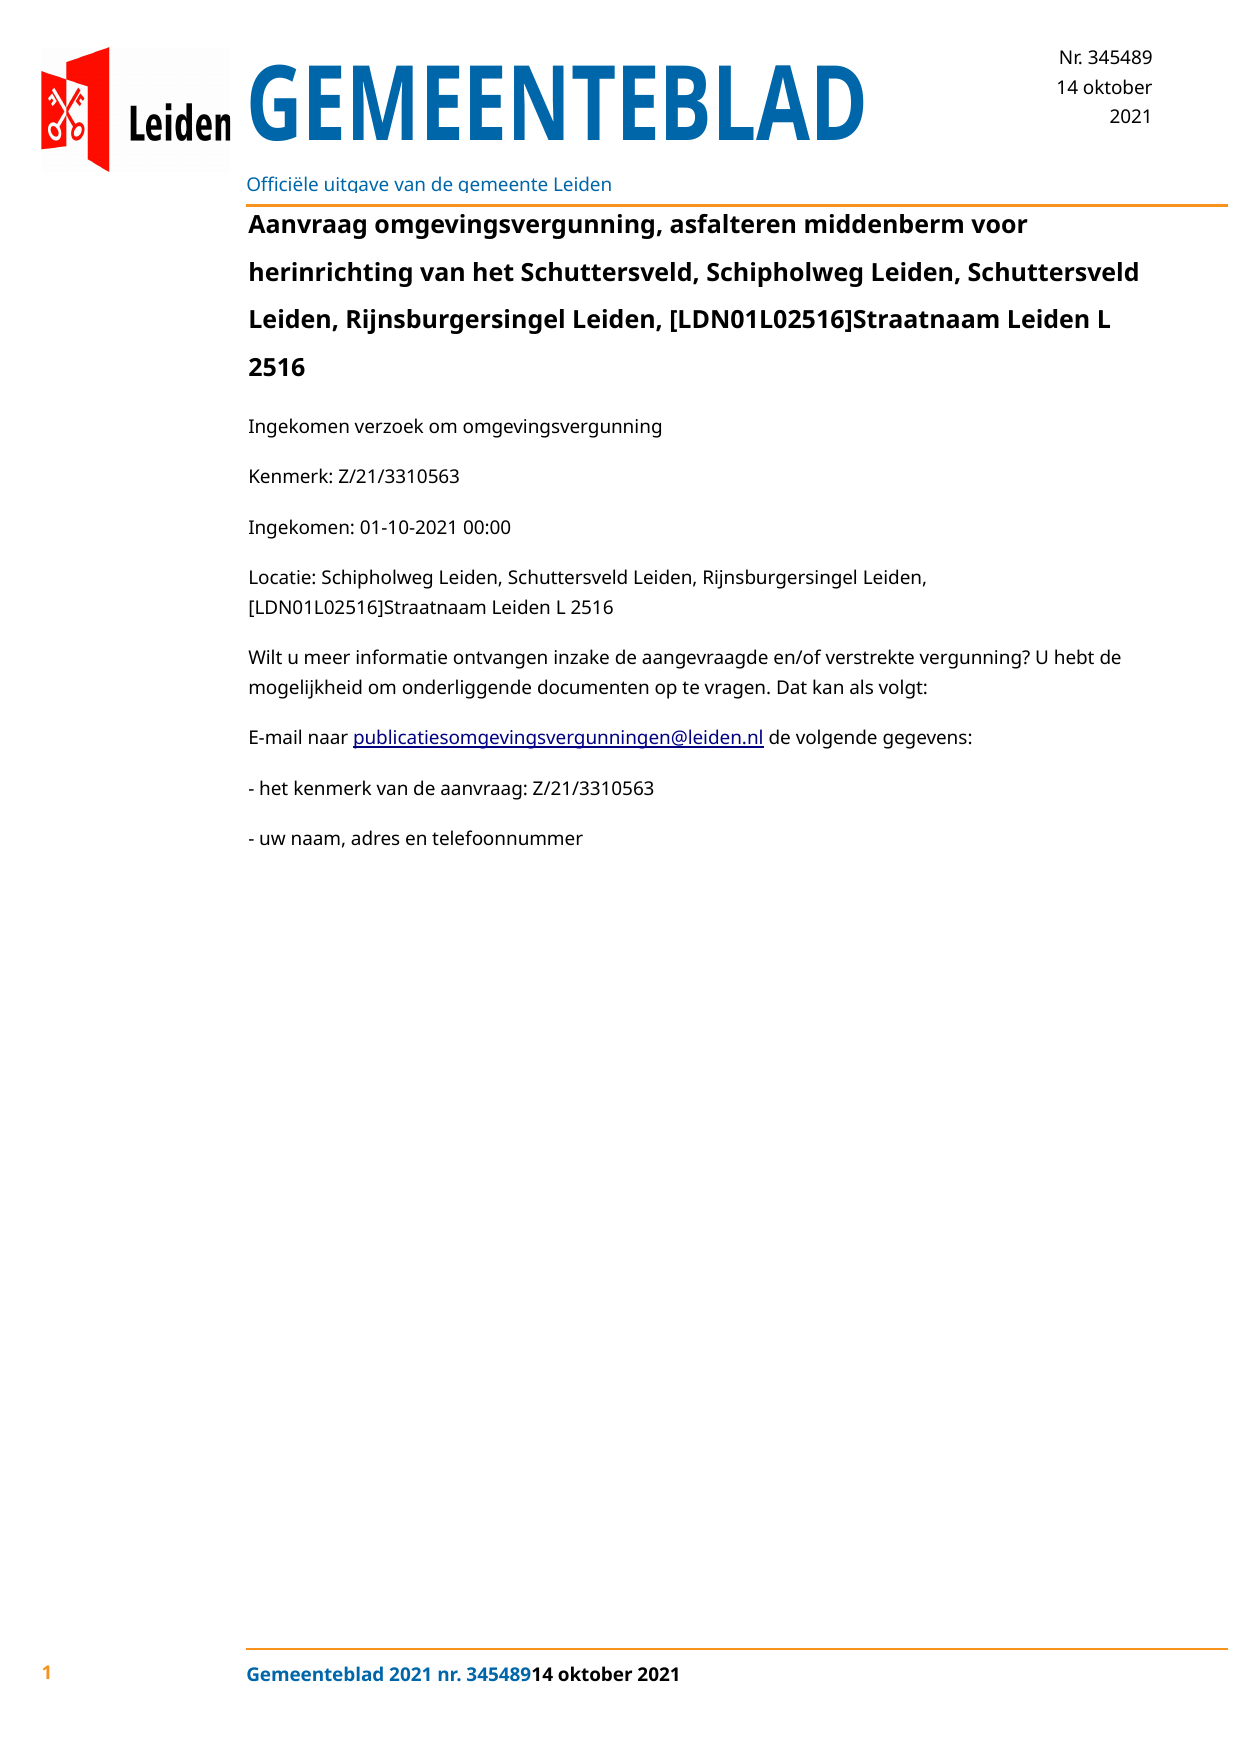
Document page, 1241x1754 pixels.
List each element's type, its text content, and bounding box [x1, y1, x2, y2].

text Ingekomen: 01-10-2021 00:00 [248, 514, 1152, 540]
text E-mail naar publicatiesomgevingsvergunningen@leiden.nl de volgende gegevens: [248, 724, 1152, 750]
text Ingekomen verzoek om omgevingsvergunning [248, 413, 1152, 439]
text - het kenmerk van de aanvraag: Z/21/3310563 [248, 775, 1152, 801]
text Aanvraag omgevingsvergunning, asfalteren middenberm voor herinrichting van het Schuttersveld, Schipholweg Leiden, Schuttersveld Leiden, Rijnsburgersingel Leiden, [LDN01L02516]Straatnaam Leiden L 2516 [248, 207, 1152, 384]
text - uw naam, adres en telefoonnummer [248, 825, 1152, 851]
text Wilt u meer informatie ontvangen inzake de aangevraagde en/of verstrekte vergunning? U hebt de mogelijkheid om onderliggende documenten op te vragen. Dat kan als volgt: [248, 644, 1152, 700]
text Kenmerk: Z/21/3310563 [248, 463, 1152, 489]
picture [41, 47, 231, 172]
text Locatie: Schipholweg Leiden, Schuttersveld Leiden, Rijnsburgersingel Leiden, [LDN01L02516]Straatnaam Leiden L 2516 [248, 564, 1152, 620]
